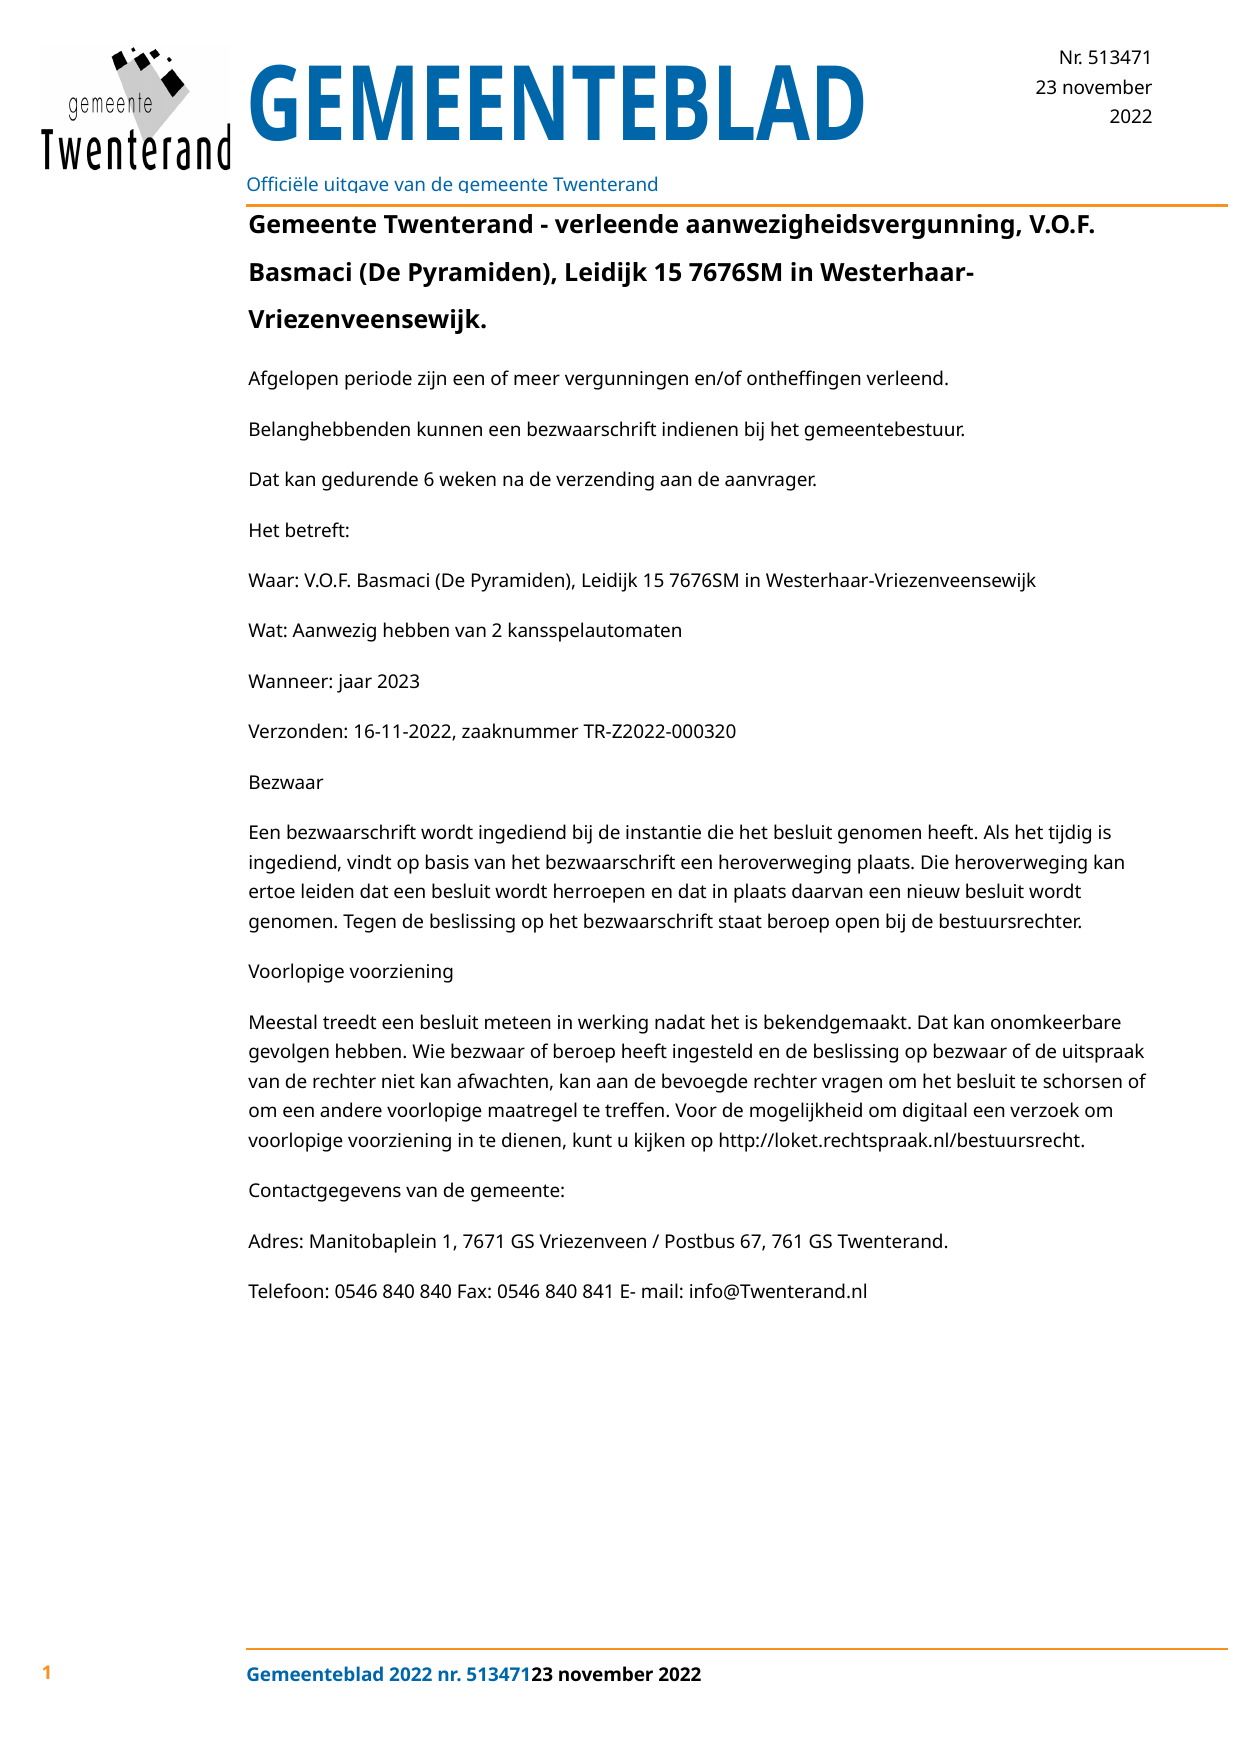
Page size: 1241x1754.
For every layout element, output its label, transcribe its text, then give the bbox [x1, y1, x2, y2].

text Voorlopige voorziening [248, 958, 1152, 984]
text Wat: Aanwezig hebben van 2 kansspelautomaten [248, 618, 1152, 643]
text Wanneer: jaar 2023 [248, 668, 1152, 694]
text Gemeente Twenterand - verleende aanwezigheidsvergunning, V.O.F. Basmaci (De Pyramiden), Leidijk 15 7676SM in Westerhaar-Vriezenveensewijk. [248, 207, 1152, 336]
text Adres: Manitobaplein 1, 7671 GS Vriezenveen / Postbus 67, 761 GS Twenterand. [248, 1228, 1152, 1254]
text Verzonden: 16-11-2022, zaaknummer TR-Z2022-000320 [248, 718, 1152, 744]
text Belanghebbenden kunnen een bezwaarschrift indienen bij het gemeentebestuur. [248, 416, 1152, 442]
text Het betreft: [248, 517, 1152, 542]
text Waar: V.O.F. Basmaci (De Pyramiden), Leidijk 15 7676SM in Westerhaar-Vriezenveensewijk [248, 567, 1152, 593]
text Contactgegevens van de gemeente: [248, 1178, 1152, 1203]
text Dat kan gedurende 6 weken na de verzending aan de aanvrager. [248, 466, 1152, 492]
picture [41, 47, 231, 172]
text Telefoon: 0546 840 840 Fax: 0546 840 841 E- mail: info@Twenterand.nl [248, 1278, 1152, 1304]
text Meestal treedt een besluit meteen in werking nadat het is bekendgemaakt. Dat kan onomkeerbare gevolgen hebben. Wie bezwaar of beroep heeft ingesteld en de beslissing op bezwaar of de uitspraak van de rechter niet kan afwachten, kan aan de bevoegde rechter vragen om het besluit te schorsen of om een andere voorlopige maatregel te treffen. Voor de mogelijkheid om digitaal een verzoek om voorlopige voorziening in te dienen, kunt u kijken op http://loket.rechtspraak.nl/bestuursrecht. [248, 1009, 1152, 1153]
text Bezwaar [248, 769, 1152, 794]
text Afgelopen periode zijn een of meer vergunningen en/of ontheffingen verleend. [248, 366, 1152, 391]
text Een bezwaarschrift wordt ingediend bij de instantie die het besluit genomen heeft. Als het tijdig is ingediend, vindt op basis van het bezwaarschrift een heroverweging plaats. Die heroverweging kan ertoe leiden dat een besluit wordt herroepen en dat in plaats daarvan een nieuw besluit wordt genomen. Tegen de beslissing op het bezwaarschrift staat beroep open bij de bestuursrechter. [248, 819, 1152, 934]
